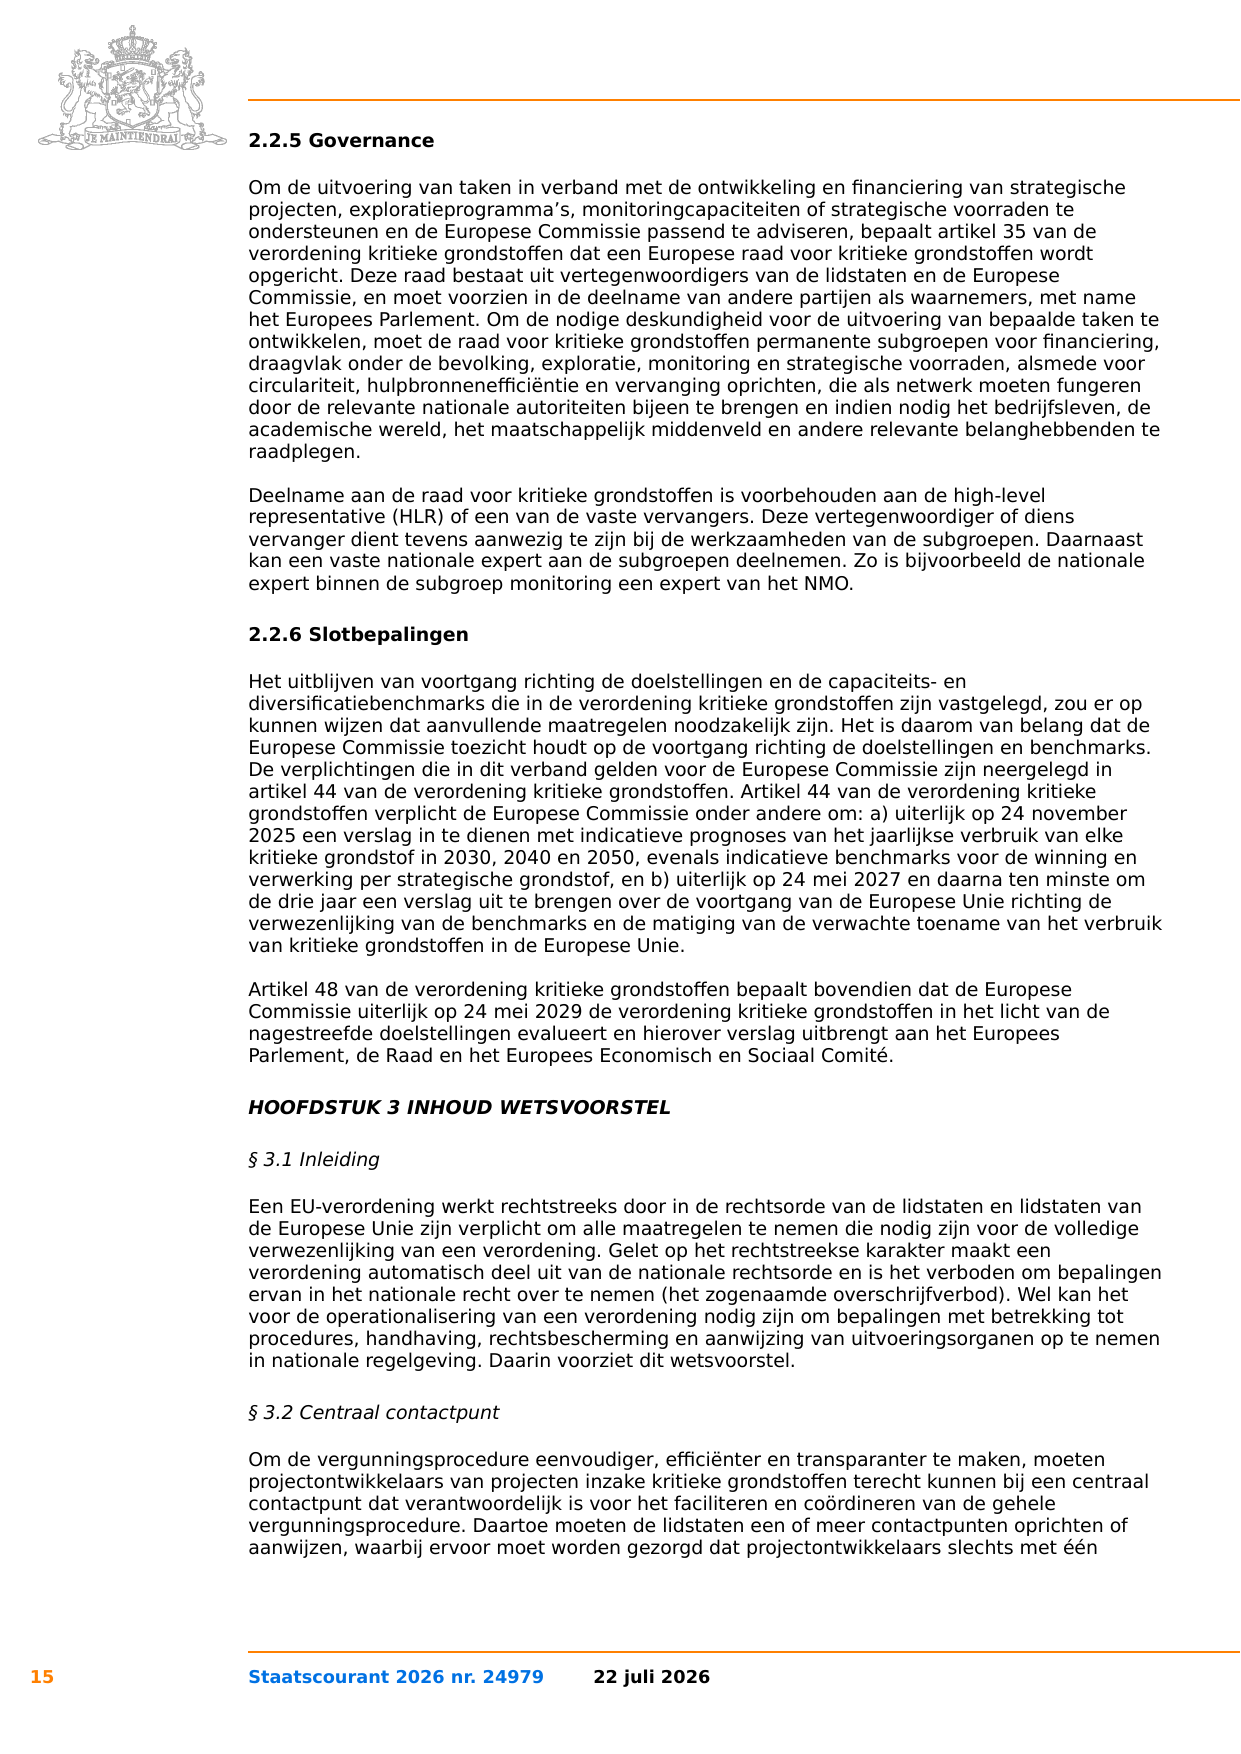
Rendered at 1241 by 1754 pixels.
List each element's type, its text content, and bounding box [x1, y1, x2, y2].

subtitle § 3.2 Centraal contactpunt [248, 1402, 1163, 1424]
subtitle § 3.1 Inleiding [248, 1149, 1163, 1171]
subtitle 2.2.5 Governance [248, 130, 1163, 152]
subtitle HOOFDSTUK 3 INHOUD WETSVOORSTEL [248, 1097, 1163, 1119]
text Om de uitvoering van taken in verband met de ontwikkeling en financiering van strategische projecten, exploratieprogramma’s, monitoringcapaciteiten of strategische voorraden te ondersteunen en de Europese Commissie passend te adviseren, bepaalt artikel 35 van de verordening kritieke grondstoffen dat een Europese raad voor kritieke grondstoffen wordt opgericht. Deze raad bestaat uit vertegenwoordigers van de lidstaten en de Europese Commissie, en moet voorzien in de deelname van andere partijen als waarnemers, met name het Europees Parlement. Om de nodige deskundigheid voor de uitvoering van bepaalde taken te ontwikkelen, moet de raad voor kritieke grondstoffen permanente subgroepen voor financiering, draagvlak onder de bevolking, exploratie, monitoring en strategische voorraden, alsmede voor circulariteit, hulpbronnenefficiëntie en vervanging oprichten, die als netwerk moeten fungeren door de relevante nationale autoriteiten bijeen te brengen en indien nodig het bedrijfsleven, de academische wereld, het maatschappelijk middenveld en andere relevante belanghebbenden te raadplegen. [248, 177, 1163, 463]
text Om de vergunningsprocedure eenvoudiger, efficiënter en transparanter te maken, moeten projectontwikkelaars van projecten inzake kritieke grondstoffen terecht kunnen bij een centraal contactpunt dat verantwoordelijk is voor het faciliteren en coördineren van de gehele vergunningsprocedure. Daartoe moeten de lidstaten een of meer contactpunten oprichten of aanwijzen, waarbij ervoor moet worden gezorgd dat projectontwikkelaars slechts met één [248, 1449, 1163, 1558]
text Deelname aan de raad voor kritieke grondstoffen is voorbehouden aan de high-level representative (HLR) of een van de vaste vervangers. Deze vertegenwoordiger of diens vervanger dient tevens aanwezig te zijn bij de werkzaamheden van de subgroepen. Daarnaast kan een vaste nationale expert aan de subgroepen deelnemen. Zo is bijvoorbeeld de nationale expert binnen de subgroep monitoring een expert van het NMO. [248, 484, 1163, 594]
text Het uitblijven van voortgang richting de doelstellingen en de capaciteits- en diversificatiebenchmarks die in de verordening kritieke grondstoffen zijn vastgelegd, zou er op kunnen wijzen dat aanvullende maatregelen noodzakelijk zijn. Het is daarom van belang dat de Europese Commissie toezicht houdt op de voortgang richting de doelstellingen en benchmarks. De verplichtingen die in dit verband gelden voor de Europese Commissie zijn neergelegd in artikel 44 van de verordening kritieke grondstoffen. Artikel 44 van de verordening kritieke grondstoffen verplicht de Europese Commissie onder andere om: a) uiterlijk op 24 november 2025 een verslag in te dienen met indicatieve prognoses van het jaarlijkse verbruik van elke kritieke grondstof in 2030, 2040 en 2050, evenals indicatieve benchmarks voor de winning en verwerking per strategische grondstof, en b) uiterlijk op 24 mei 2027 en daarna ten minste om de drie jaar een verslag uit te brengen over de voortgang van de Europese Unie richting de verwezenlijking van de benchmarks en de matiging van de verwachte toename van het verbruik van kritieke grondstoffen in de Europese Unie. [248, 671, 1163, 957]
text Artikel 48 van de verordening kritieke grondstoffen bepaalt bovendien dat de Europese Commissie uiterlijk op 24 mei 2029 de verordening kritieke grondstoffen in het licht van de nagestreefde doelstellingen evalueert en hierover verslag uitbrengt aan het Europees Parlement, de Raad en het Europees Economisch en Sociaal Comité. [248, 979, 1163, 1067]
picture [38, 25, 227, 150]
text Een EU-verordening werkt rechtstreeks door in de rechtsorde van de lidstaten en lidstaten van de Europese Unie zijn verplicht om alle maatregelen te nemen die nodig zijn voor de volledige verwezenlijking van een verordening. Gelet op het rechtstreekse karakter maakt een verordening automatisch deel uit van de nationale rechtsorde en is het verboden om bepalingen ervan in het nationale recht over te nemen (het zogenaamde overschrijfverbod). Wel kan het voor de operationalisering van een verordening nodig zijn om bepalingen met betrekking tot procedures, handhaving, rechtsbescherming en aanwijzing van uitvoeringsorganen op te nemen in nationale regelgeving. Daarin voorziet dit wetsvoorstel. [248, 1196, 1163, 1372]
subtitle 2.2.6 Slotbepalingen [248, 624, 1163, 646]
